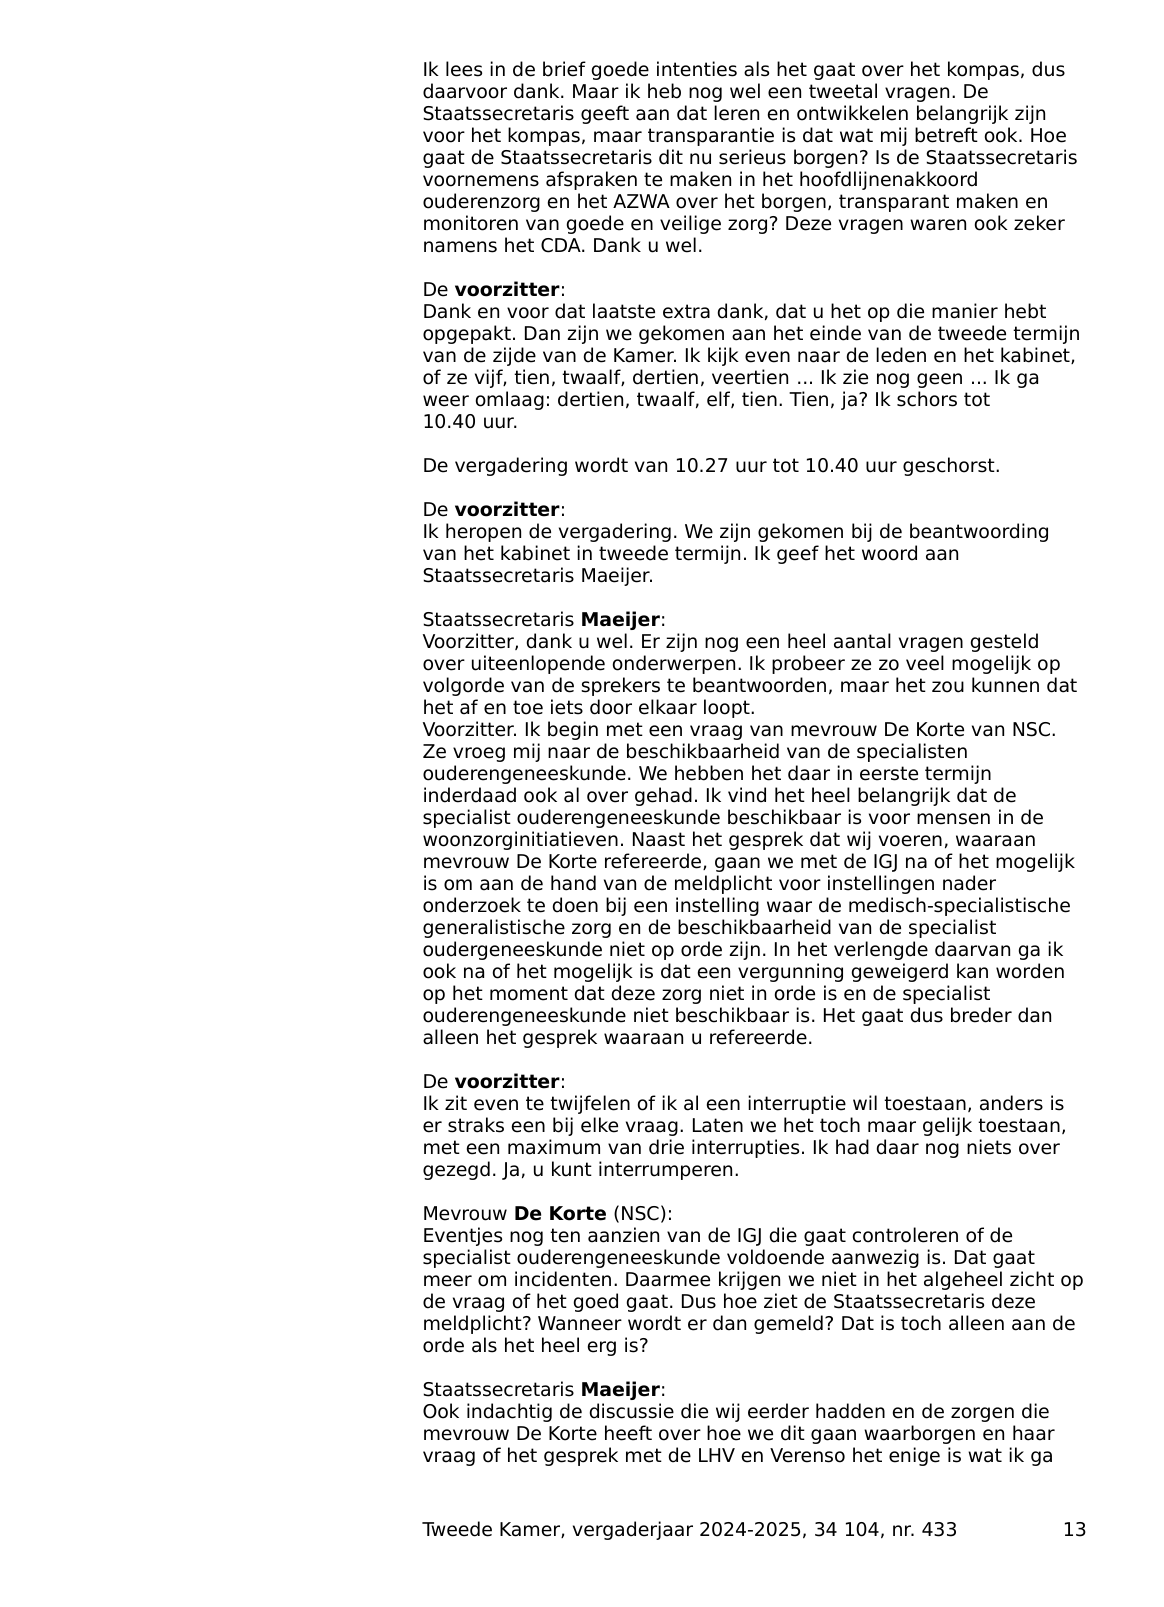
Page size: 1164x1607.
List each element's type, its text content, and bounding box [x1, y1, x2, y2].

text De voorzitter: [422, 499, 1087, 521]
text Eventjes nog ten aanzien van de IGJ die gaat controleren of de specialist ouderengeneeskunde voldoende aanwezig is. Dat gaat meer om incidenten. Daarmee krijgen we niet in het algeheel zicht op de vraag of het goed gaat. Dus hoe ziet de Staatssecretaris deze meldplicht? Wanneer wordt er dan gemeld? Dat is toch alleen aan de orde als het heel erg is? [422, 1225, 1087, 1357]
text Staatssecretaris Maeijer: [422, 1379, 1087, 1401]
text Mevrouw De Korte (NSC): [422, 1203, 1087, 1225]
text Ik heropen de vergadering. We zijn gekomen bij de beantwoording van het kabinet in tweede termijn. Ik geef het woord aan Staatssecretaris Maeijer. [422, 521, 1087, 587]
text De voorzitter: [422, 1071, 1087, 1093]
text Staatssecretaris Maeijer: [422, 609, 1087, 631]
text Ik lees in de brief goede intenties als het gaat over het kompas, dus daarvoor dank. Maar ik heb nog wel een tweetal vragen. De Staatssecretaris geeft aan dat leren en ontwikkelen belangrijk zijn voor het kompas, maar transparantie is dat wat mij betreft ook. Hoe gaat de Staatssecretaris dit nu serieus borgen? Is de Staatssecretaris voornemens afspraken te maken in het hoofdlijnenakkoord ouderenzorg en het AZWA over het borgen, transparant maken en monitoren van goede en veilige zorg? Deze vragen waren ook zeker namens het CDA. Dank u wel. [422, 59, 1087, 257]
text De voorzitter: [422, 279, 1087, 301]
text Ik zit even te twijfelen of ik al een interruptie wil toestaan, anders is er straks een bij elke vraag. Laten we het toch maar gelijk toestaan, met een maximum van drie interrupties. Ik had daar nog niets over gezegd. Ja, u kunt interrumperen. [422, 1093, 1087, 1181]
text De vergadering wordt van 10.27 uur tot 10.40 uur geschorst. [422, 455, 1087, 477]
text Ook indachtig de discussie die wij eerder hadden en de zorgen die mevrouw De Korte heeft over hoe we dit gaan waarborgen en haar vraag of het gesprek met de LHV en Verenso het enige is wat ik ga [422, 1401, 1087, 1467]
text Voorzitter. Ik begin met een vraag van mevrouw De Korte van NSC. Ze vroeg mij naar de beschikbaarheid van de specialisten ouderengeneeskunde. We hebben het daar in eerste termijn inderdaad ook al over gehad. Ik vind het heel belangrijk dat de specialist ouderengeneeskunde beschikbaar is voor mensen in de woonzorginitiatieven. Naast het gesprek dat wij voeren, waaraan mevrouw De Korte refereerde, gaan we met de IGJ na of het mogelijk is om aan de hand van de meldplicht voor instellingen nader onderzoek te doen bij een instelling waar de medisch-specialistische generalistische zorg en de beschikbaarheid van de specialist oudergeneeskunde niet op orde zijn. In het verlengde daarvan ga ik ook na of het mogelijk is dat een vergunning geweigerd kan worden op het moment dat deze zorg niet in orde is en de specialist ouderengeneeskunde niet beschikbaar is. Het gaat dus breder dan alleen het gesprek waaraan u refereerde. [422, 719, 1087, 1049]
text Voorzitter, dank u wel. Er zijn nog een heel aantal vragen gesteld over uiteenlopende onderwerpen. Ik probeer ze zo veel mogelijk op volgorde van de sprekers te beantwoorden, maar het zou kunnen dat het af en toe iets door elkaar loopt. [422, 631, 1087, 719]
text Dank en voor dat laatste extra dank, dat u het op die manier hebt opgepakt. Dan zijn we gekomen aan het einde van de tweede termijn van de zijde van de Kamer. Ik kijk even naar de leden en het kabinet, of ze vijf, tien, twaalf, dertien, veertien ... Ik zie nog geen ... Ik ga weer omlaag: dertien, twaalf, elf, tien. Tien, ja? Ik schors tot 10.40 uur. [422, 301, 1087, 433]
